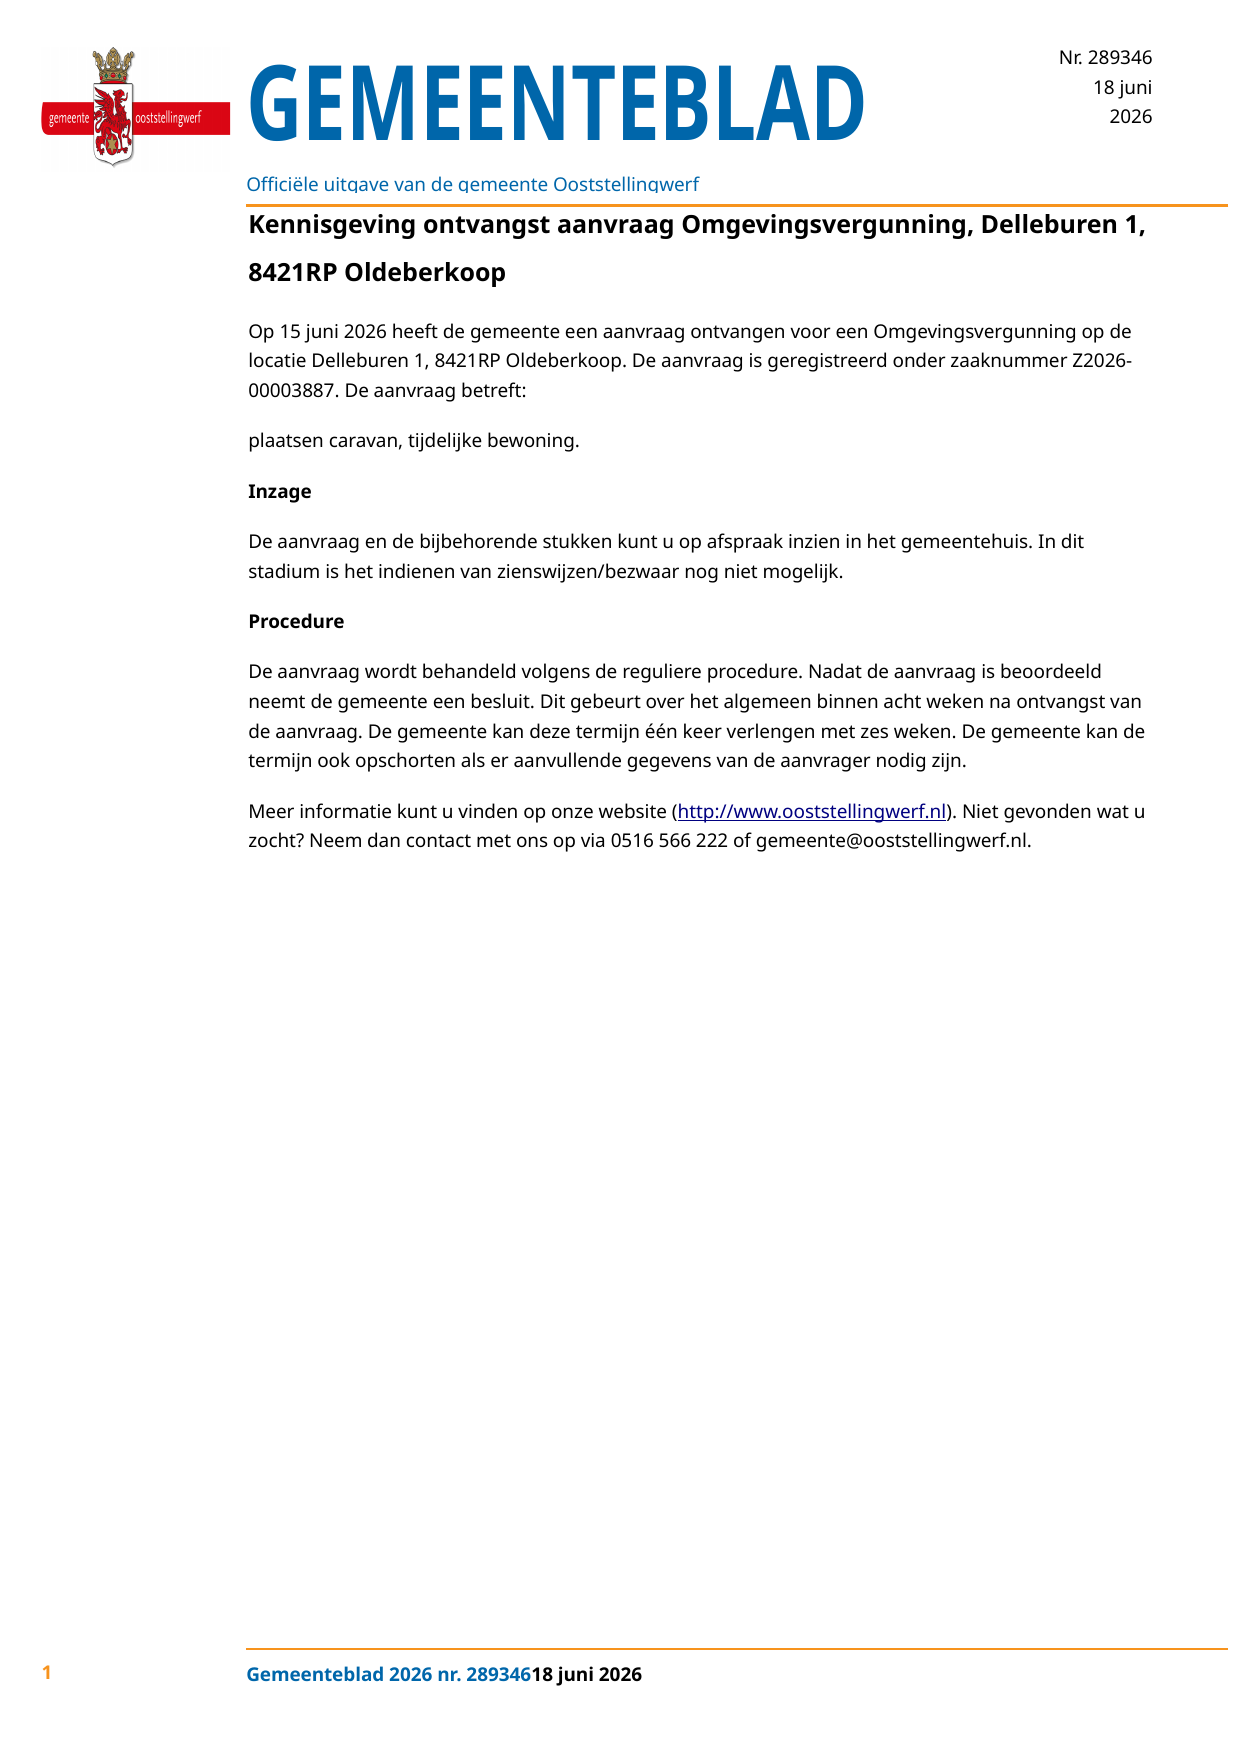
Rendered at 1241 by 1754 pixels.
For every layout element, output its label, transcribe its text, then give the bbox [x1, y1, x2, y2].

text Kennisgeving ontvangst aanvraag Omgevingsvergunning, Delleburen 1, 8421RP Oldeberkoop [248, 207, 1152, 288]
text Inzage [248, 478, 1152, 504]
text plaatsen caravan, tijdelijke bewoning. [248, 427, 1152, 453]
text Meer informatie kunt u vinden op onze website (http://www.ooststellingwerf.nl). Niet gevonden wat u zocht? Neem dan contact met ons op via 0516 566 222 of gemeente@ooststellingwerf.nl. [248, 798, 1152, 853]
text De aanvraag en de bijbehorende stukken kunt u op afspraak inzien in het gemeentehuis. In dit stadium is het indienen van zienswijzen/bezwaar nog niet mogelijk. [248, 528, 1152, 584]
text Procedure [248, 608, 1152, 634]
text De aanvraag wordt behandeld volgens de reguliere procedure. Nadat de aanvraag is beoordeeld neemt de gemeente een besluit. Dit gebeurt over het algemeen binnen acht weken na ontvangst van de aanvraag. De gemeente kan deze termijn één keer verlengen met zes weken. De gemeente kan de termijn ook opschorten als er aanvullende gegevens van de aanvrager nodig zijn. [248, 659, 1152, 773]
picture [41, 47, 231, 172]
text Op 15 juni 2026 heeft de gemeente een aanvraag ontvangen voor een Omgevingsvergunning op de locatie Delleburen 1, 8421RP Oldeberkoop. De aanvraag is geregistreerd onder zaaknummer Z2026-00003887. De aanvraag betreft: [248, 318, 1152, 403]
